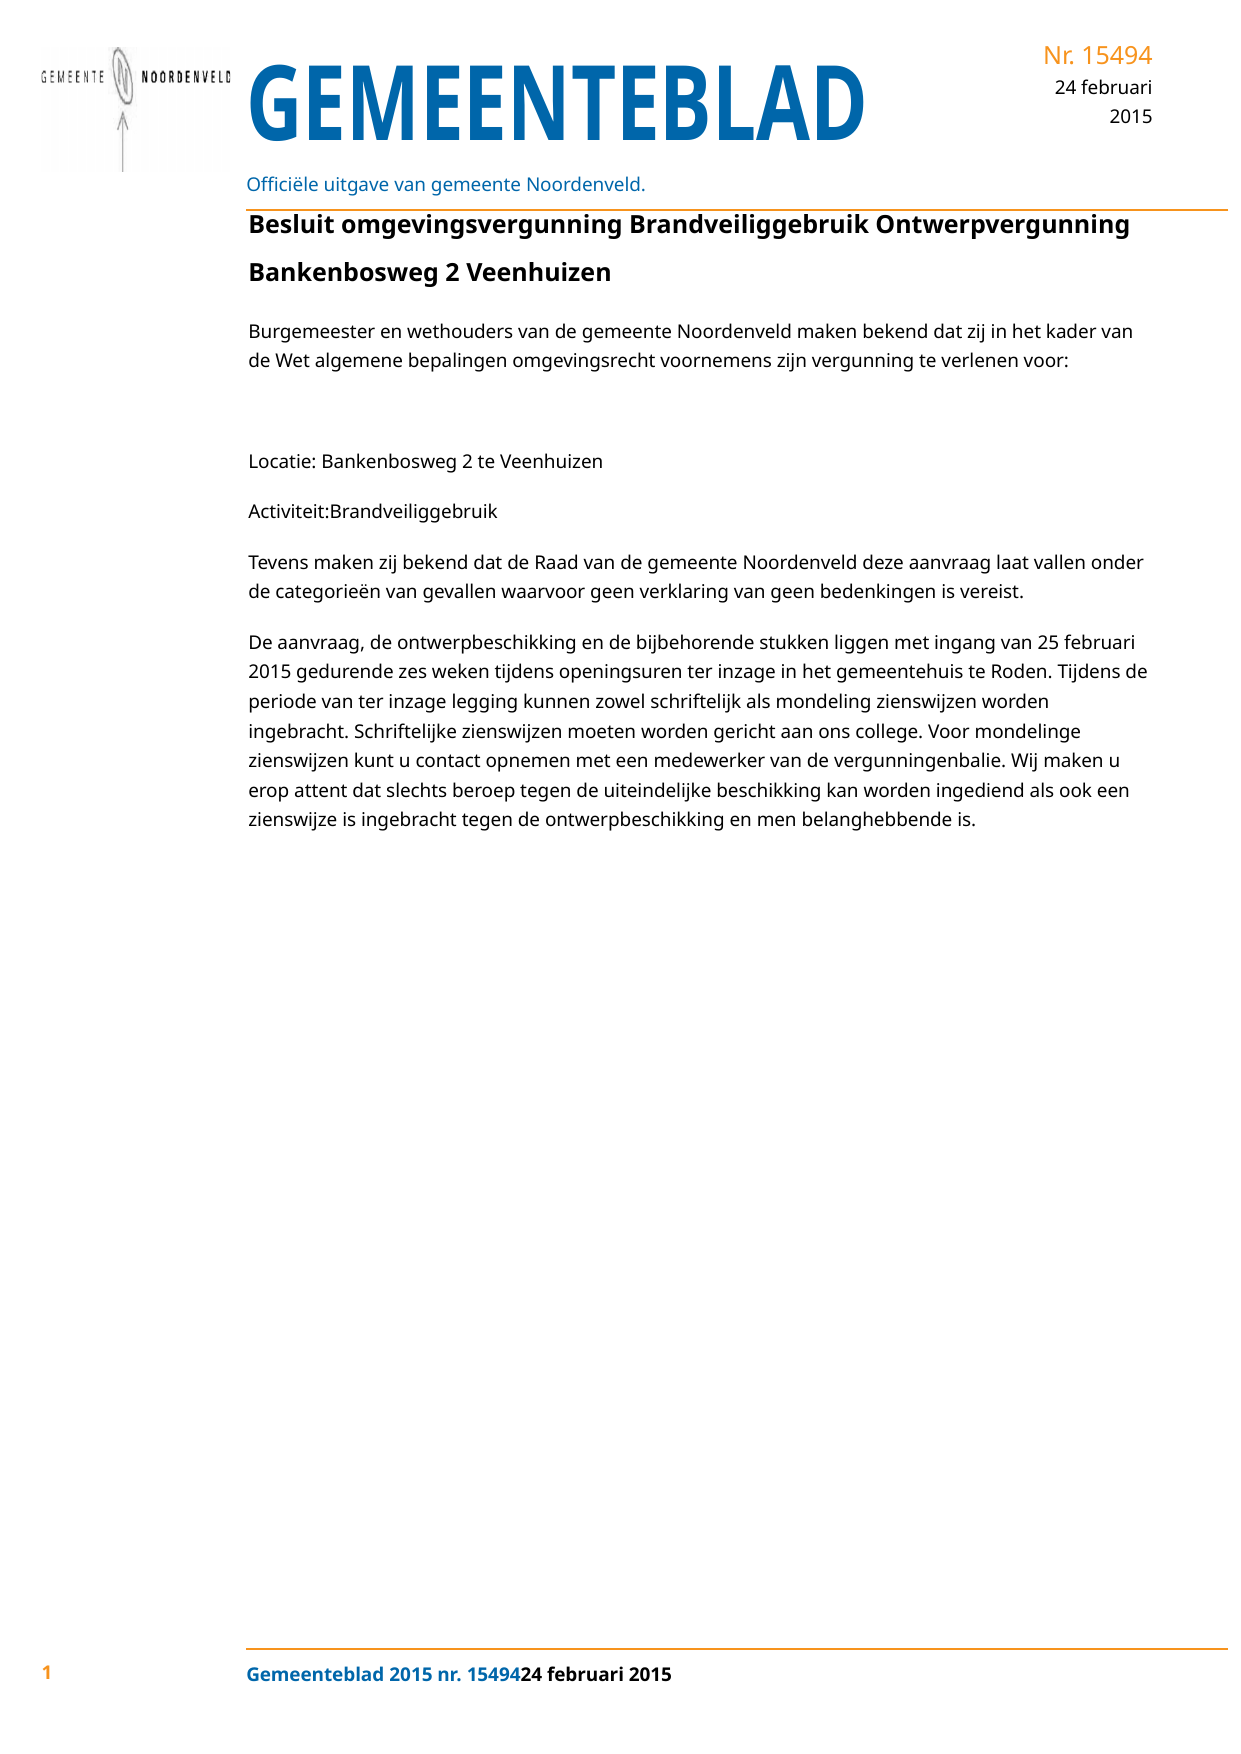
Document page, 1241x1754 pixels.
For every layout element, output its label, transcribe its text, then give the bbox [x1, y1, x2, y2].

text Locatie: Bankenbosweg 2 te Veenhuizen [248, 448, 1152, 474]
text Besluit omgevingsvergunning Brandveiliggebruik Ontwerpvergunning Bankenbosweg 2 Veenhuizen [248, 211, 1152, 288]
text Tevens maken zij bekend dat de Raad van de gemeente Noordenveld deze aanvraag laat vallen onder de categorieën van gevallen waarvoor geen verklaring van geen bedenkingen is vereist. [248, 549, 1152, 604]
text Burgemeester en wethouders van de gemeente Noordenveld maken bekend dat zij in het kader van de Wet algemene bepalingen omgevingsrecht voornemens zijn vergunning te verlenen voor: [248, 318, 1152, 373]
text De aanvraag, de ontwerpbeschikking en de bijbehorende stukken liggen met ingang van 25 februari 2015 gedurende zes weken tijdens openingsuren ter inzage in het gemeentehuis te Roden. Tijdens de periode van ter inzage legging kunnen zowel schriftelijk als mondeling zienswijzen worden ingebracht. Schriftelijke zienswijzen moeten worden gericht aan ons college. Voor mondelinge zienswijzen kunt u contact opnemen met een medewerker van de vergunningenbalie. Wij maken u erop attent dat slechts beroep tegen de uiteindelijke beschikking kan worden ingediend als ook een zienswijze is ingebracht tegen de ontwerpbeschikking en men belanghebbende is. [248, 629, 1152, 832]
picture [41, 47, 231, 172]
text Activiteit:Brandveiliggebruik [248, 499, 1152, 524]
